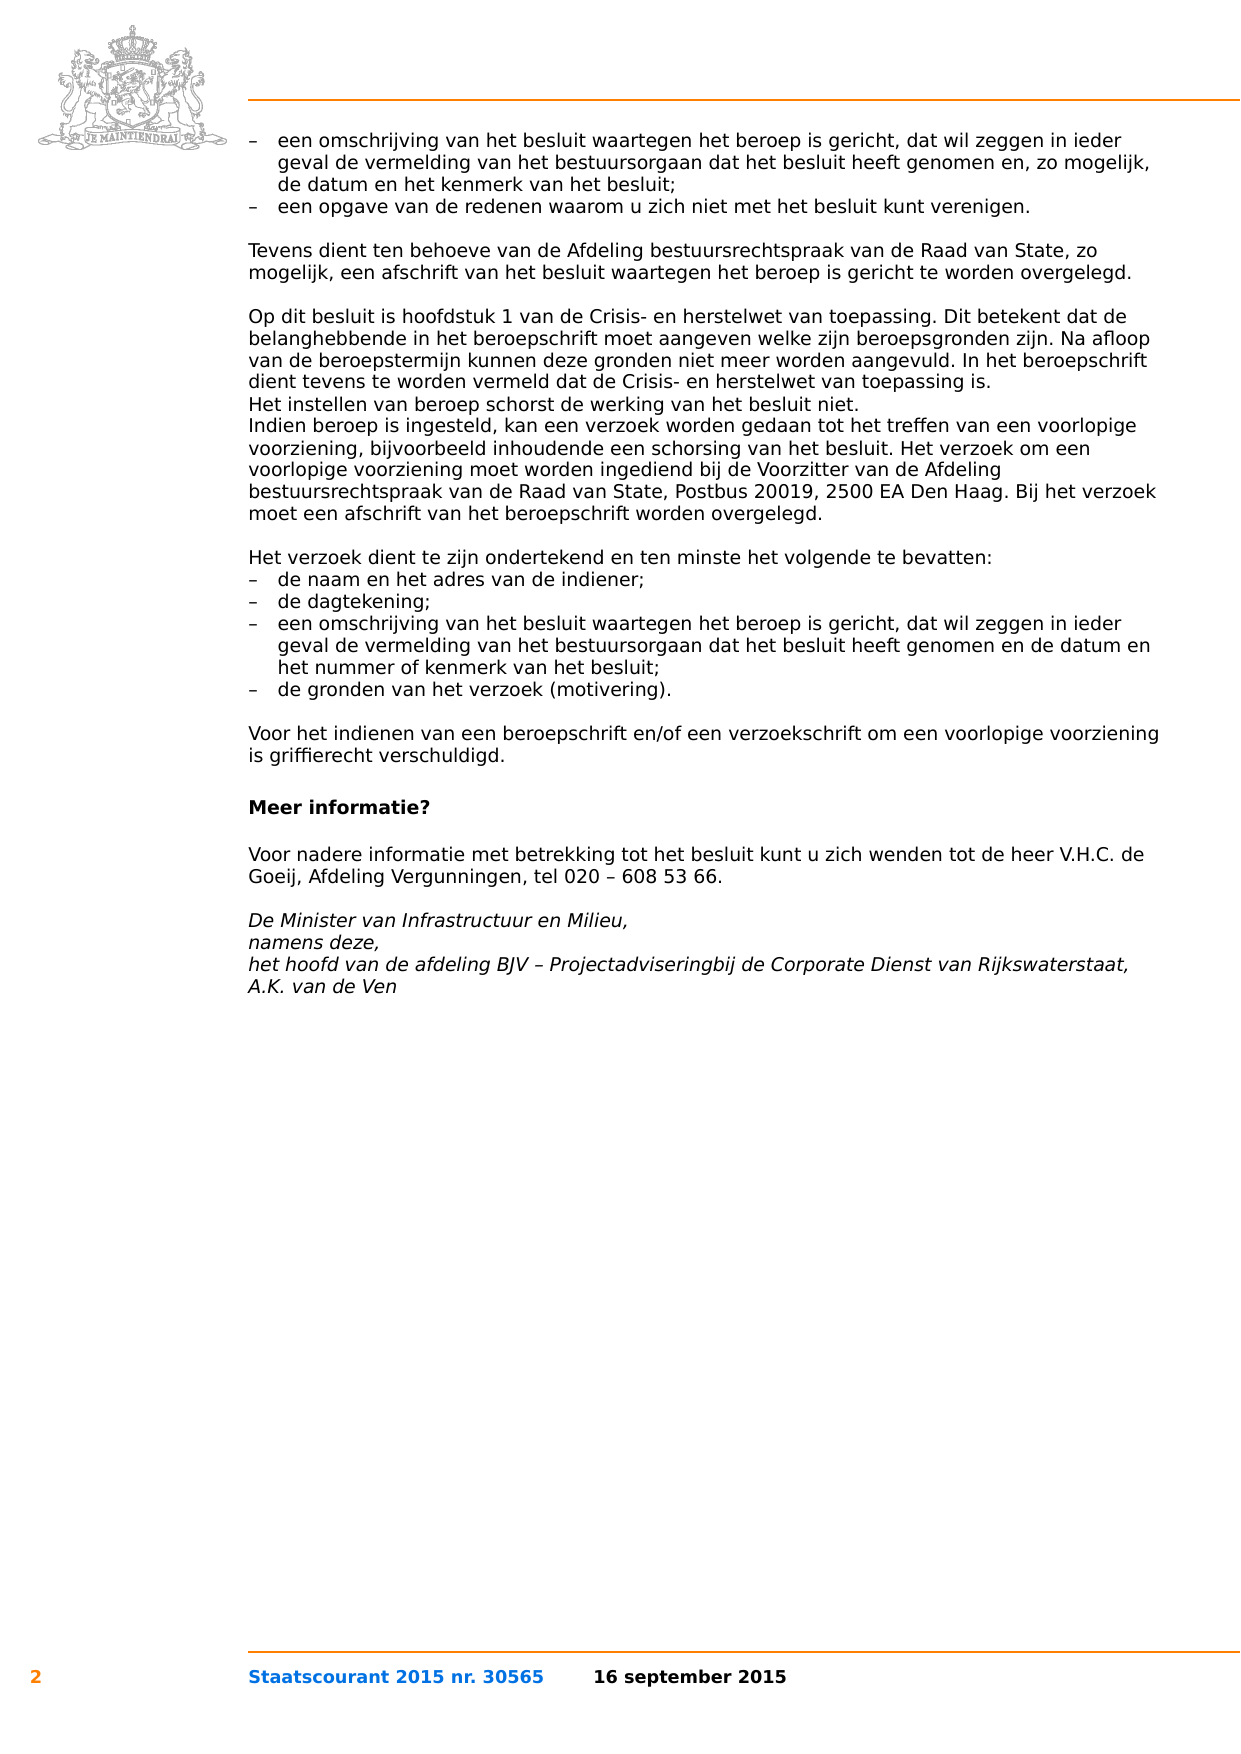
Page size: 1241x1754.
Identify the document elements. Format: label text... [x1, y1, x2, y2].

text – een omschrijving van het besluit waartegen het beroep is gericht, dat wil zeggen in ieder geval de vermelding van het bestuursorgaan dat het besluit heeft genomen en, zo mogelijk, de datum en het kenmerk van het besluit; [248, 130, 1163, 196]
text Voor nadere informatie met betrekking tot het besluit kunt u zich wenden tot de heer V.H.C. de Goeij, Afdeling Vergunningen, tel 020 – 608 53 66. [248, 844, 1163, 888]
text – de dagtekening; [248, 591, 1163, 613]
text Voor het indienen van een beroepschrift en/of een verzoekschrift om een voorlopige voorziening is griffierecht verschuldigd. [248, 723, 1163, 767]
picture [38, 25, 227, 150]
text Het instellen van beroep schorst de werking van het besluit niet. [248, 393, 1163, 415]
subtitle Meer informatie? [248, 797, 1163, 819]
text – de gronden van het verzoek (motivering). [248, 679, 1163, 701]
text Het verzoek dient te zijn ondertekend en ten minste het volgende te bevatten: [248, 547, 1163, 569]
text – een omschrijving van het besluit waartegen het beroep is gericht, dat wil zeggen in ieder geval de vermelding van het bestuursorgaan dat het besluit heeft genomen en de datum en het nummer of kenmerk van het besluit; [248, 613, 1163, 679]
text – een opgave van de redenen waarom u zich niet met het besluit kunt verenigen. [248, 196, 1163, 218]
text Op dit besluit is hoofdstuk 1 van de Crisis- en herstelwet van toepassing. Dit betekent dat de belanghebbende in het beroepschrift moet aangeven welke zijn beroepsgronden zijn. Na afloop van de beroepstermijn kunnen deze gronden niet meer worden aangevuld. In het beroepschrift dient tevens te worden vermeld dat de Crisis- en herstelwet van toepassing is. [248, 306, 1163, 393]
text Indien beroep is ingesteld, kan een verzoek worden gedaan tot het treffen van een voorlopige voorziening, bijvoorbeeld inhoudende een schorsing van het besluit. Het verzoek om een voorlopige voorziening moet worden ingediend bij de Voorzitter van de Afdeling bestuursrechtspraak van de Raad van State, Postbus 20019, 2500 EA Den Haag. Bij het verzoek moet een afschrift van het beroepschrift worden overgelegd. [248, 415, 1163, 525]
text Tevens dient ten behoeve van de Afdeling bestuursrechtspraak van de Raad van State, zo mogelijk, een afschrift van het besluit waartegen het beroep is gericht te worden overgelegd. [248, 240, 1163, 284]
text De Minister van Infrastructuur en Milieu, namens deze, het hoofd van de afdeling BJV – Projectadviseringbij de Corporate Dienst van Rijkswaterstaat, A.K. van de Ven [248, 910, 1163, 998]
text – de naam en het adres van de indiener; [248, 569, 1163, 591]
